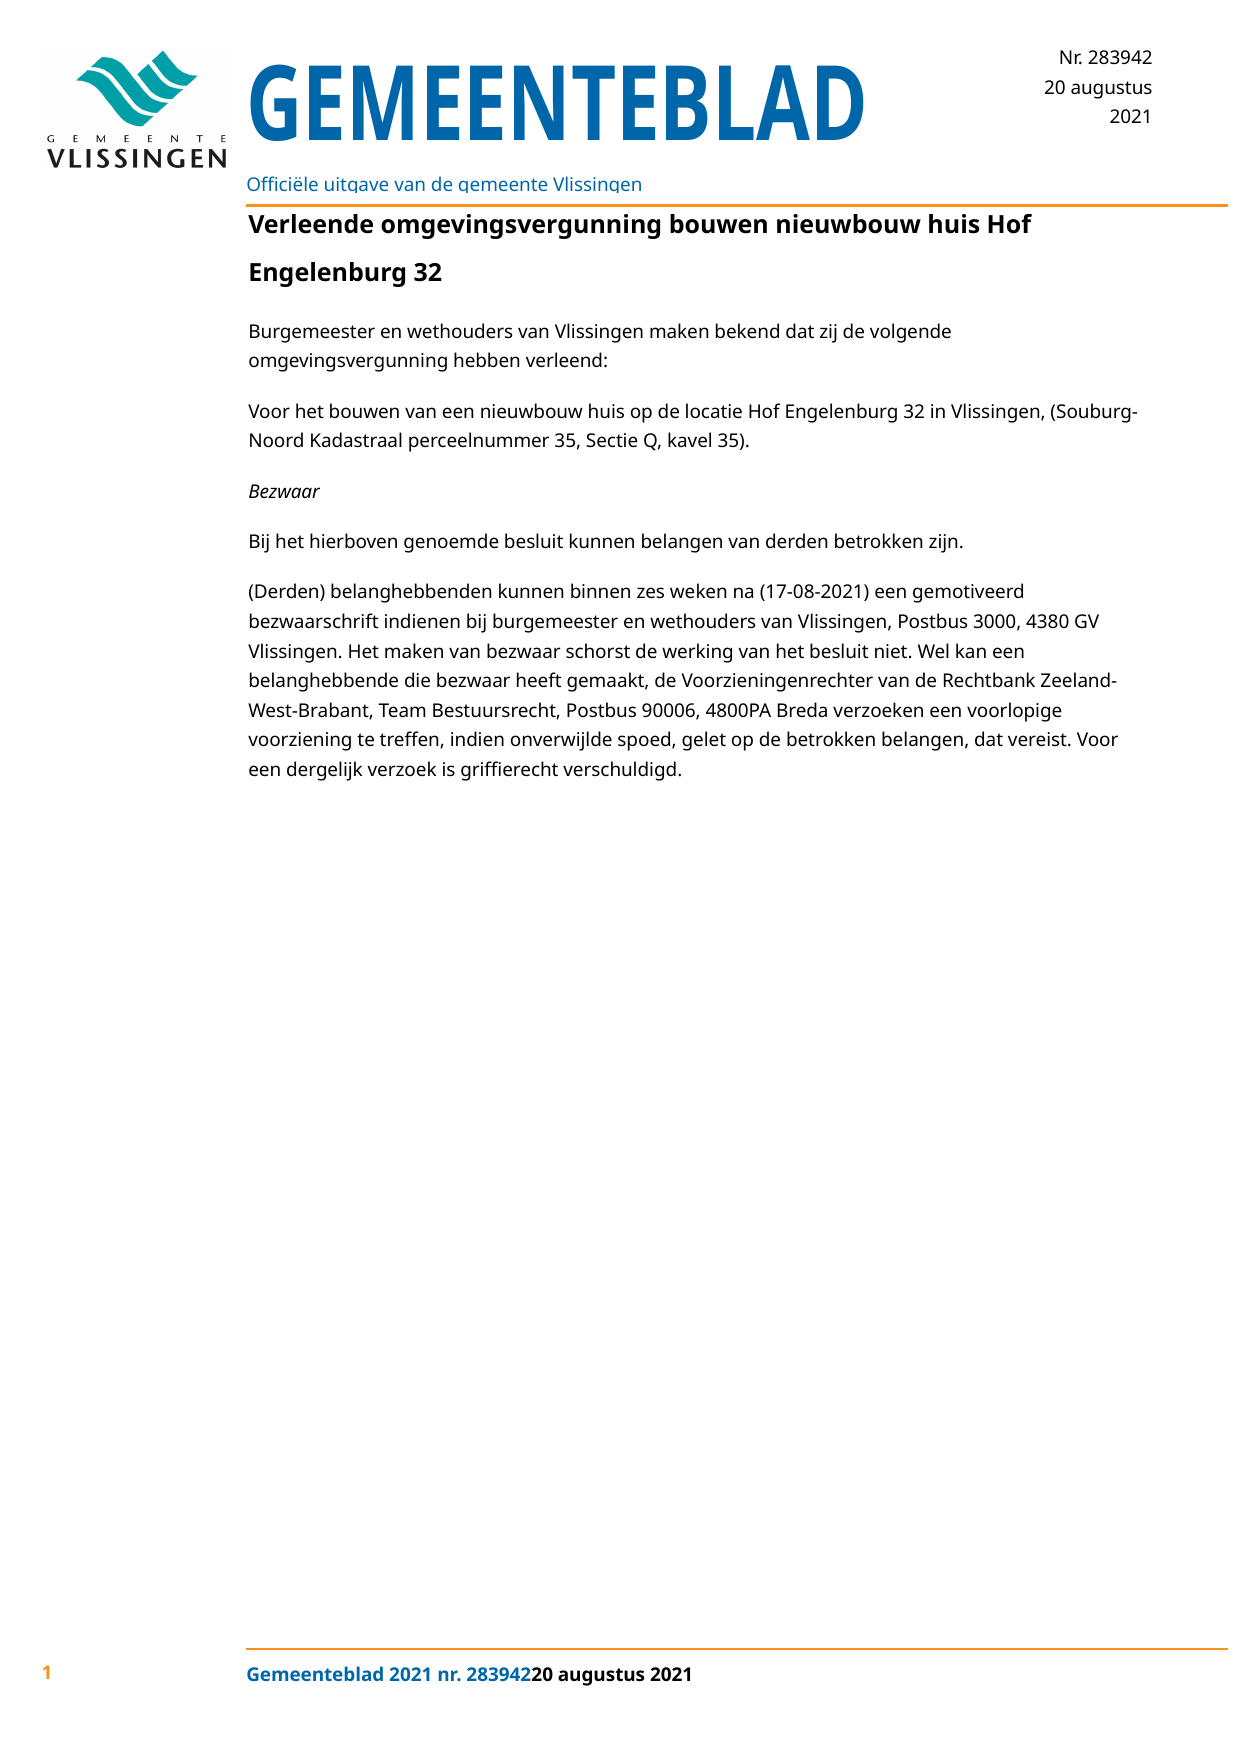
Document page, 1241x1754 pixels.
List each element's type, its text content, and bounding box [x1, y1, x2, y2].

text Verleende omgevingsvergunning bouwen nieuwbouw huis Hof Engelenburg 32 [248, 207, 1152, 288]
text Bij het hierboven genoemde besluit kunnen belangen van derden betrokken zijn. [248, 528, 1152, 554]
text Bezwaar [248, 478, 1152, 504]
text Burgemeester en wethouders van Vlissingen maken bekend dat zij de volgende omgevingsvergunning hebben verleend: [248, 318, 1152, 373]
text Voor het bouwen van een nieuwbouw huis op de locatie Hof Engelenburg 32 in Vlissingen, (Souburg-Noord Kadastraal perceelnummer 35, Sectie Q, kavel 35). [248, 398, 1152, 453]
picture [41, 47, 231, 172]
text (Derden) belanghebbenden kunnen binnen zes weken na (17-08-2021) een gemotiveerd bezwaarschrift indienen bij burgemeester en wethouders van Vlissingen, Postbus 3000, 4380 GV Vlissingen. Het maken van bezwaar schorst de werking van het besluit niet. Wel kan een belanghebbende die bezwaar heeft gemaakt, de Voorzieningenrechter van de Rechtbank Zeeland-West-Brabant, Team Bestuursrecht, Postbus 90006, 4800PA Breda verzoeken een voorlopige voorziening te treffen, indien onverwijlde spoed, gelet op de betrokken belangen, dat vereist. Voor een dergelijk verzoek is griffierecht verschuldigd. [248, 579, 1152, 782]
